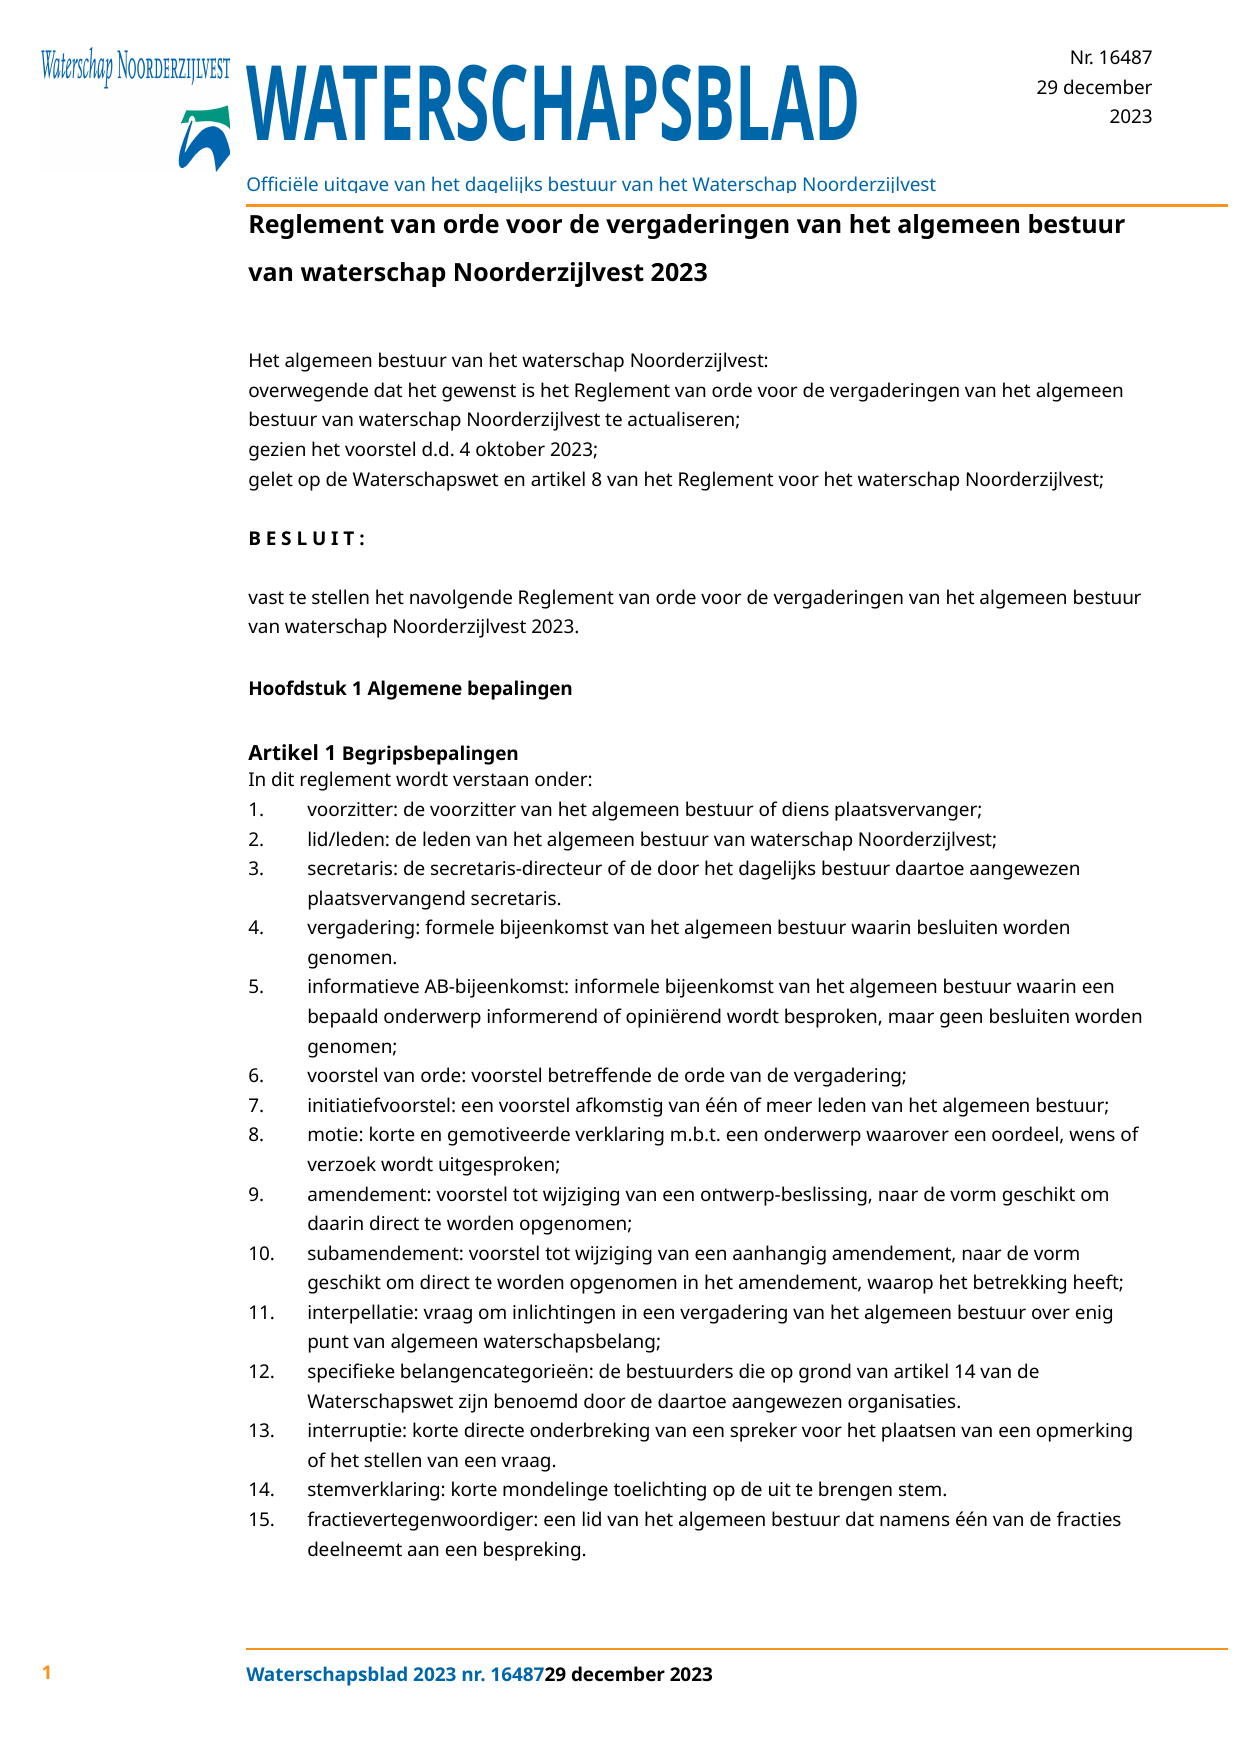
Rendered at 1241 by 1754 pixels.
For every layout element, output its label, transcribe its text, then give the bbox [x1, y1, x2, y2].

text vast te stellen het navolgende Reglement van orde voor de vergaderingen van het algemeen bestuur van waterschap Noorderzijlvest 2023. [248, 584, 1152, 639]
picture [41, 47, 231, 172]
list interruptie: korte directe onderbreking van een spreker voor het plaatsen van een opmerking of het stellen van een vraag. [248, 1417, 1152, 1473]
text Het algemeen bestuur van het waterschap Noorderzijlvest: [248, 347, 1152, 373]
list specifieke belangencategorieën: de bestuurders die op grond van artikel 14 van de Waterschapswet zijn benoemd door de daartoe aangewezen organisaties. [248, 1358, 1152, 1414]
list interpellatie: vraag om inlichtingen in een vergadering van het algemeen bestuur over enig punt van algemeen waterschapsbelang; [248, 1299, 1152, 1354]
text overwegende dat het gewenst is het Reglement van orde voor de vergaderingen van het algemeen bestuur van waterschap Noorderzijlvest te actualiseren; [248, 377, 1152, 432]
text B E S L U I T : [248, 525, 1152, 551]
list stemverklaring: korte mondelinge toelichting op de uit te brengen stem. [248, 1477, 1152, 1502]
text gelet op de Waterschapswet en artikel 8 van het Reglement voor het waterschap Noorderzijlvest; [248, 466, 1152, 492]
list voorstel van orde: voorstel betreffende de orde van de vergadering; [248, 1062, 1152, 1088]
list vergadering: formele bijeenkomst van het algemeen bestuur waarin besluiten worden genomen. [248, 914, 1152, 970]
list amendement: voorstel tot wijziging van een ontwerp-beslissing, naar de vorm geschikt om daarin direct te worden opgenomen; [248, 1181, 1152, 1236]
list lid/leden: de leden van het algemeen bestuur van waterschap Noorderzijlvest; [248, 826, 1152, 852]
text In dit reglement wordt verstaan onder: [248, 767, 1152, 792]
text Artikel 1 Begripsbepalingen [248, 738, 1152, 767]
list secretaris: de secretaris-directeur of de door het dagelijks bestuur daartoe aangewezen plaatsvervangend secretaris. [248, 855, 1152, 911]
text gezien het voorstel d.d. 4 oktober 2023; [248, 436, 1152, 462]
list fractievertegenwoordiger: een lid van het algemeen bestuur dat namens één van de fracties deelneemt aan een bespreking. [248, 1506, 1152, 1562]
text Hoofdstuk 1 Algemene bepalingen [248, 673, 1152, 701]
list subamendement: voorstel tot wijziging van een aanhangig amendement, naar de vorm geschikt om direct te worden opgenomen in het amendement, waarop het betrekking heeft; [248, 1240, 1152, 1295]
list initiatiefvoorstel: een voorstel afkomstig van één of meer leden van het algemeen bestuur; [248, 1092, 1152, 1118]
list informatieve AB-bijeenkomst: informele bijeenkomst van het algemeen bestuur waarin een bepaald onderwerp informerend of opiniërend wordt besproken, maar geen besluiten worden genomen; [248, 974, 1152, 1059]
text Reglement van orde voor de vergaderingen van het algemeen bestuur van waterschap Noorderzijlvest 2023 [248, 207, 1152, 288]
list voorzitter: de voorzitter van het algemeen bestuur of diens plaatsvervanger; [248, 796, 1152, 822]
list motie: korte en gemotiveerde verklaring m.b.t. een onderwerp waarover een oordeel, wens of verzoek wordt uitgesproken; [248, 1122, 1152, 1177]
